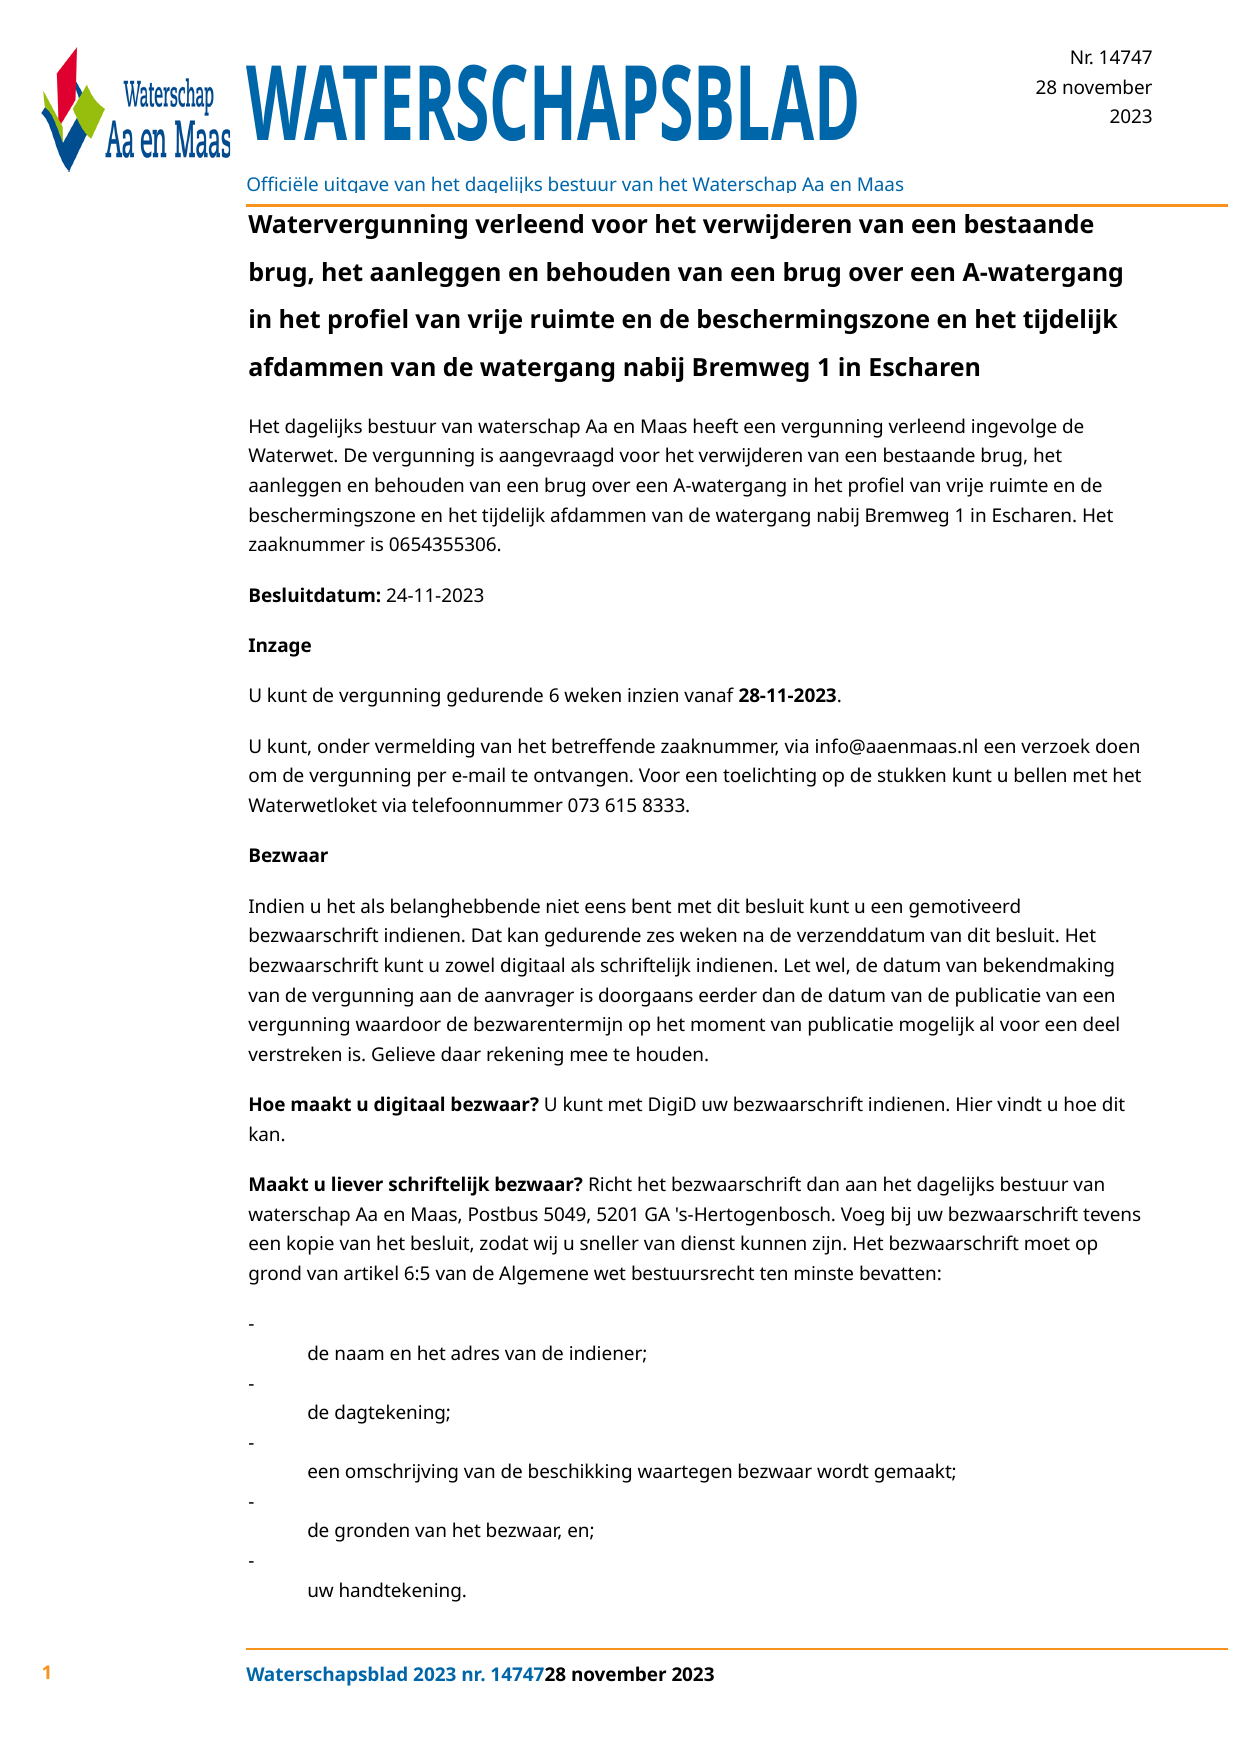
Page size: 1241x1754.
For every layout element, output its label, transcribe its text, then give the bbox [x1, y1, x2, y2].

text Het dagelijks bestuur van waterschap Aa en Maas heeft een vergunning verleend ingevolge de Waterwet. De vergunning is aangevraagd voor het verwijderen van een bestaande brug, het aanleggen en behouden van een brug over een A-watergang in het profiel van vrije ruimte en de beschermingszone en het tijdelijk afdammen van de watergang nabij Bremweg 1 in Escharen. Het zaaknummer is 0654355306. [248, 413, 1152, 557]
list de dagtekening; [248, 1399, 1152, 1425]
list de naam en het adres van de indiener; [248, 1340, 1152, 1366]
list uw handtekening. [248, 1577, 1152, 1603]
text Bezwaar [248, 843, 1152, 868]
text Indien u het als belanghebbende niet eens bent met dit besluit kunt u een gemotiveerd bezwaarschrift indienen. Dat kan gedurende zes weken na de verzenddatum van dit besluit. Het bezwaarschrift kunt u zowel digitaal als schriftelijk indienen. Let wel, de datum van bekendmaking van de vergunning aan de aanvrager is doorgaans eerder dan de datum van de publicatie van een vergunning waardoor de bezwarentermijn op het moment van publicatie mogelijk al voor een deel verstreken is. Gelieve daar rekening mee te houden. [248, 893, 1152, 1067]
text Besluitdatum: 24-11-2023 [248, 582, 1152, 608]
picture [41, 47, 231, 172]
list een omschrijving van de beschikking waartegen bezwaar wordt gemaakt; [248, 1458, 1152, 1484]
text U kunt de vergunning gedurende 6 weken inzien vanaf 28-11-2023. [248, 683, 1152, 708]
list de gronden van het bezwaar, en; [248, 1518, 1152, 1543]
text U kunt, onder vermelding van het betreffende zaaknummer, via info@aaenmaas.nl een verzoek doen om de vergunning per e-mail te ontvangen. Voor een toelichting op de stukken kunt u bellen met het Waterwetloket via telefoonnummer 073 615 8333. [248, 733, 1152, 818]
text Watervergunning verleend voor het verwijderen van een bestaande brug, het aanleggen en behouden van een brug over een A-watergang in het profiel van vrije ruimte en de beschermingszone en het tijdelijk afdammen van de watergang nabij Bremweg 1 in Escharen [248, 207, 1152, 384]
text Hoe maakt u digitaal bezwaar? U kunt met DigiD uw bezwaarschrift indienen. Hier vindt u hoe dit kan. [248, 1091, 1152, 1147]
text Inzage [248, 632, 1152, 658]
text Maakt u liever schriftelijk bezwaar? Richt het bezwaarschrift dan aan het dagelijks bestuur van waterschap Aa en Maas, Postbus 5049, 5201 GA 's-Hertogenbosch. Voeg bij uw bezwaarschrift tevens een kopie van het besluit, zodat wij u sneller van dienst kunnen zijn. Het bezwaarschrift moet op grond van artikel 6:5 van de Algemene wet bestuursrecht ten minste bevatten: [248, 1171, 1152, 1286]
